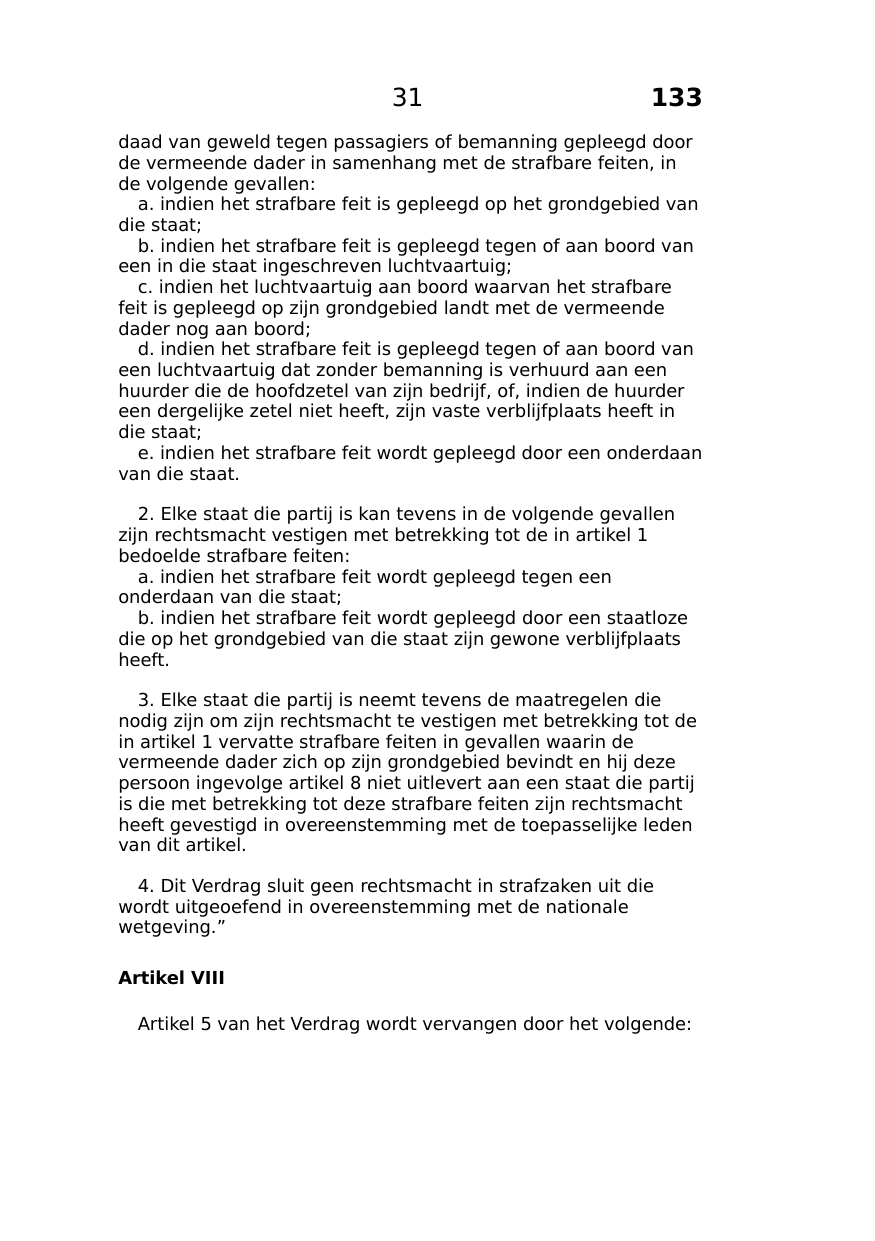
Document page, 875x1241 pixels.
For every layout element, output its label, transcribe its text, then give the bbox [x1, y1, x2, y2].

text a. indien het strafbare feit wordt gepleegd tegen een onderdaan van die staat; [118, 566, 703, 608]
text b. indien het strafbare feit wordt gepleegd door een staatloze die op het grondgebied van die staat zijn gewone verblijfplaats heeft. [118, 608, 703, 670]
text d. indien het strafbare feit is gepleegd tegen of aan boord van een luchtvaartuig dat zonder bemanning is verhuurd aan een huurder die de hoofdzetel van zijn bedrijf, of, indien de huurder een dergelijke zetel niet heeft, zijn vaste verblijfplaats heeft in die staat; [118, 339, 703, 443]
text b. indien het strafbare feit is gepleegd tegen of aan boord van een in die staat ingeschreven luchtvaartuig; [118, 236, 703, 277]
text c. indien het luchtvaartuig aan boord waarvan het strafbare feit is gepleegd op zijn grondgebied landt met de vermeende dader nog aan boord; [118, 277, 703, 339]
text 4. Dit Verdrag sluit geen rechtsmacht in strafzaken uit die wordt uitgeoefend in overeenstemming met de nationale wetgeving.” [118, 876, 703, 938]
text a. indien het strafbare feit is gepleegd op het grondgebied van die staat; [118, 194, 703, 236]
text 2. Elke staat die partij is kan tevens in de volgende gevallen zijn rechtsmacht vestigen met betrekking tot de in artikel 1 bedoelde strafbare feiten: [118, 504, 703, 566]
subtitle Artikel VIII [118, 968, 703, 989]
text Artikel 5 van het Verdrag wordt vervangen door het volgende: [118, 1014, 703, 1034]
text daad van geweld tegen passagiers of bemanning gepleegd door de vermeende dader in samenhang met de strafbare feiten, in de volgende gevallen: [118, 132, 703, 194]
text 3. Elke staat die partij is neemt tevens de maatregelen die nodig zijn om zijn rechtsmacht te vestigen met betrekking tot de in artikel 1 vervatte strafbare feiten in gevallen waarin de vermeende dader zich op zijn grondgebied bevindt en hij deze persoon ingevolge artikel 8 niet uitlevert aan een staat die partij is die met betrekking tot deze strafbare feiten zijn rechtsmacht heeft gevestigd in overeenstemming met de toepasselijke leden van dit artikel. [118, 690, 703, 856]
text e. indien het strafbare feit wordt gepleegd door een onderdaan van die staat. [118, 443, 703, 484]
